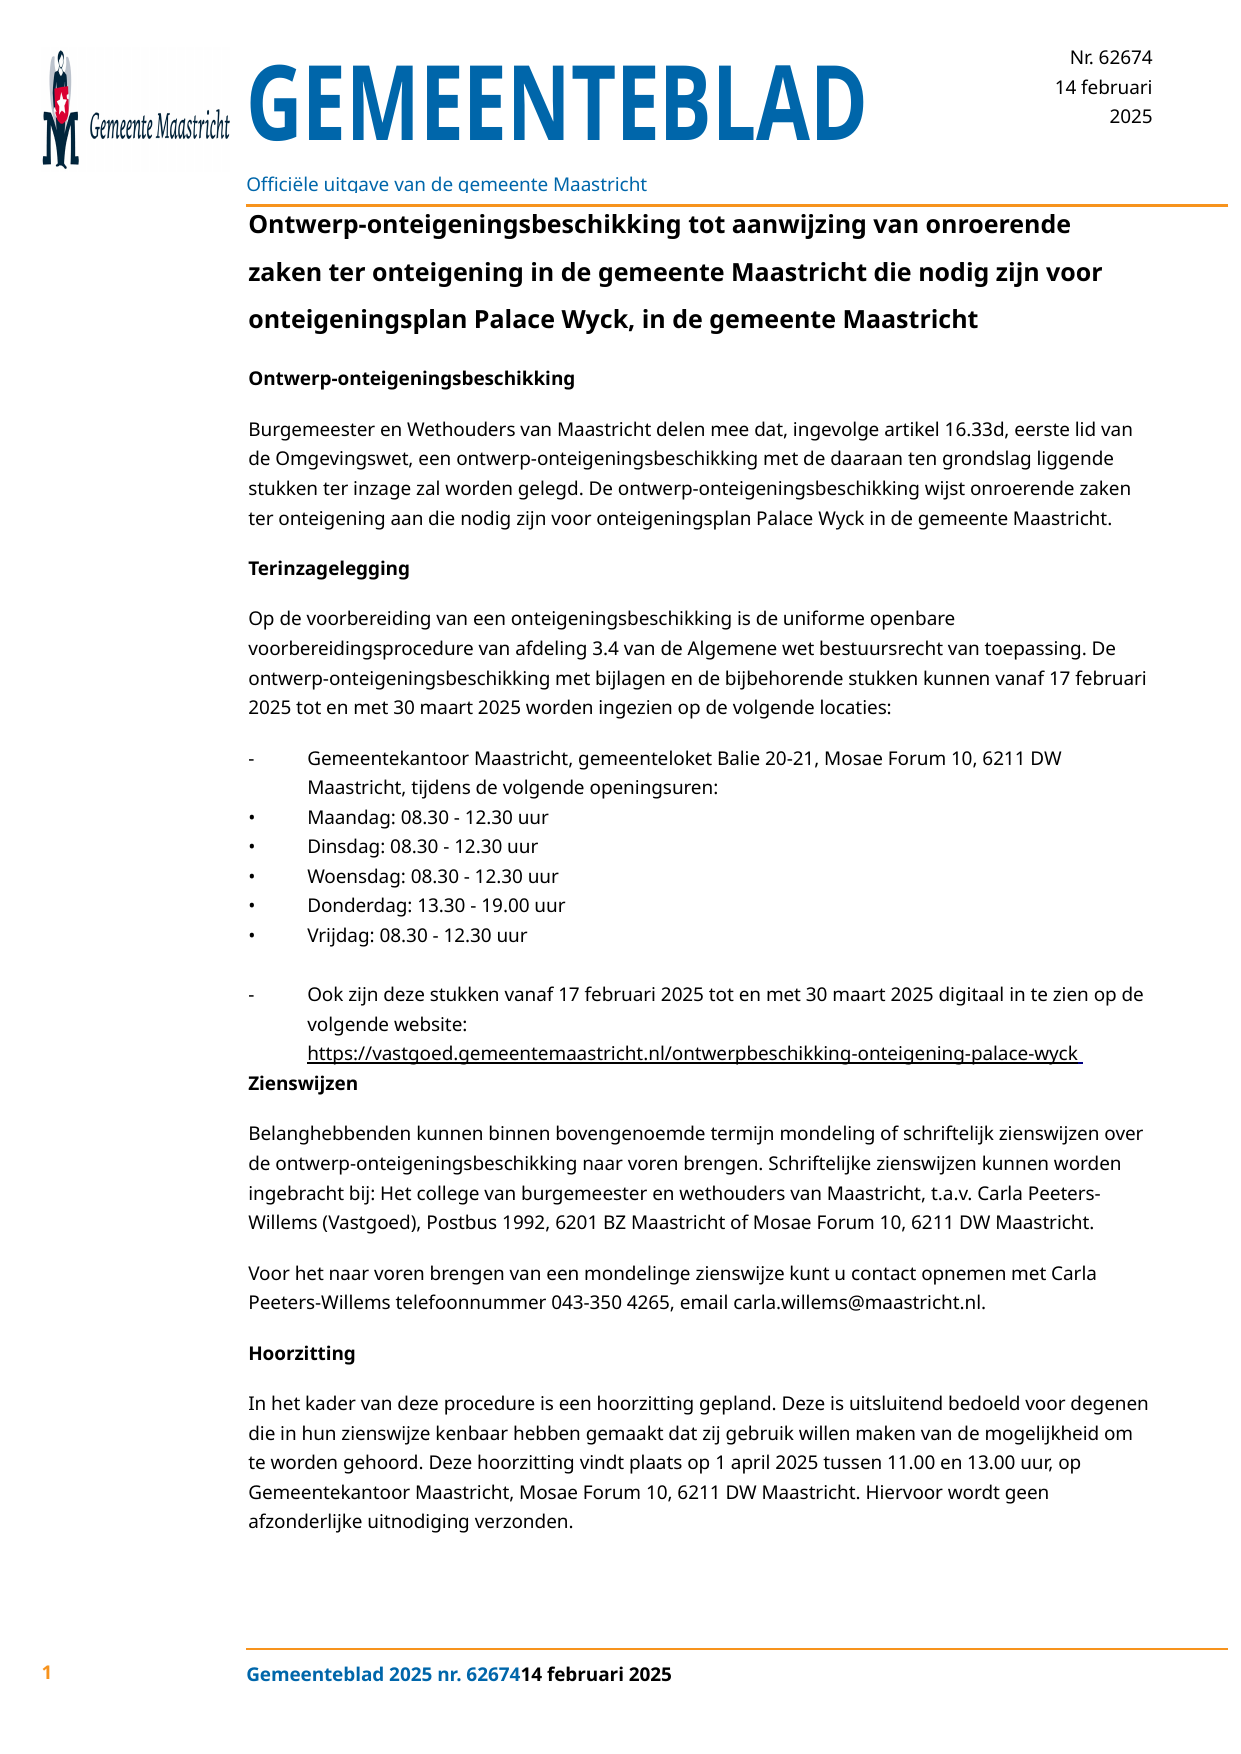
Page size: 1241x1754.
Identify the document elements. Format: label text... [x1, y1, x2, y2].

list Vrijdag: 08.30 - 12.30 uur [248, 922, 1152, 948]
picture [41, 47, 231, 172]
text Op de voorbereiding van een onteigeningsbeschikking is de uniforme openbare voorbereidingsprocedure van afdeling 3.4 van de Algemene wet bestuursrecht van toepassing. De ontwerp-onteigeningsbeschikking met bijlagen en de bijbehorende stukken kunnen vanaf 17 februari 2025 tot en met 30 maart 2025 worden ingezien op de volgende locaties: [248, 606, 1152, 720]
list Woensdag: 08.30 - 12.30 uur [248, 863, 1152, 889]
text Zienswijzen [248, 1070, 1152, 1096]
list Ook zijn deze stukken vanaf 17 februari 2025 tot en met 30 maart 2025 digitaal in te zien op de volgende website: [248, 981, 1152, 1037]
list https://vastgoed.gemeentemaastricht.nl/ontwerpbeschikking-onteigening-palace-wyck [248, 1041, 1152, 1066]
text Terinzagelegging [248, 555, 1152, 581]
list Donderdag: 13.30 - 19.00 uur [248, 893, 1152, 918]
text Hoorzitting [248, 1340, 1152, 1365]
text Burgemeester en Wethouders van Maastricht delen mee dat, ingevolge artikel 16.33d, eerste lid van de Omgevingswet, een ontwerp-onteigeningsbeschikking met de daaraan ten grondslag liggende stukken ter inzage zal worden gelegd. De ontwerp-onteigeningsbeschikking wijst onroerende zaken ter onteigening aan die nodig zijn voor onteigeningsplan Palace Wyck in de gemeente Maastricht. [248, 416, 1152, 530]
list Dinsdag: 08.30 - 12.30 uur [248, 833, 1152, 859]
text Voor het naar voren brengen van een mondelinge zienswijze kunt u contact opnemen met Carla Peeters-Willems telefoonnummer 043-350 4265, email carla.willems@maastricht.nl. [248, 1260, 1152, 1315]
text Belanghebbenden kunnen binnen bovengenoemde termijn mondeling of schriftelijk zienswijzen over de ontwerp-onteigeningsbeschikking naar voren brengen. Schriftelijke zienswijzen kunnen worden ingebracht bij: Het college van burgemeester en wethouders van Maastricht, t.a.v. Carla Peeters-Willems (Vastgoed), Postbus 1992, 6201 BZ Maastricht of Mosae Forum 10, 6211 DW Maastricht. [248, 1121, 1152, 1235]
list Maandag: 08.30 - 12.30 uur [248, 804, 1152, 829]
text Ontwerp-onteigeningsbeschikking tot aanwijzing van onroerende zaken ter onteigening in de gemeente Maastricht die nodig zijn voor onteigeningsplan Palace Wyck, in de gemeente Maastricht [248, 207, 1152, 336]
text Ontwerp-onteigeningsbeschikking [248, 366, 1152, 391]
list Gemeentekantoor Maastricht, gemeenteloket Balie 20-21, Mosae Forum 10, 6211 DW Maastricht, tijdens de volgende openingsuren: [248, 745, 1152, 800]
text In het kader van deze procedure is een hoorzitting gepland. Deze is uitsluitend bedoeld voor degenen die in hun zienswijze kenbaar hebben gemaakt dat zij gebruik willen maken van de mogelijkheid om te worden gehoord. Deze hoorzitting vindt plaats op 1 april 2025 tussen 11.00 en 13.00 uur, op Gemeentekantoor Maastricht, Mosae Forum 10, 6211 DW Maastricht. Hiervoor wordt geen afzonderlijke uitnodiging verzonden. [248, 1390, 1152, 1534]
